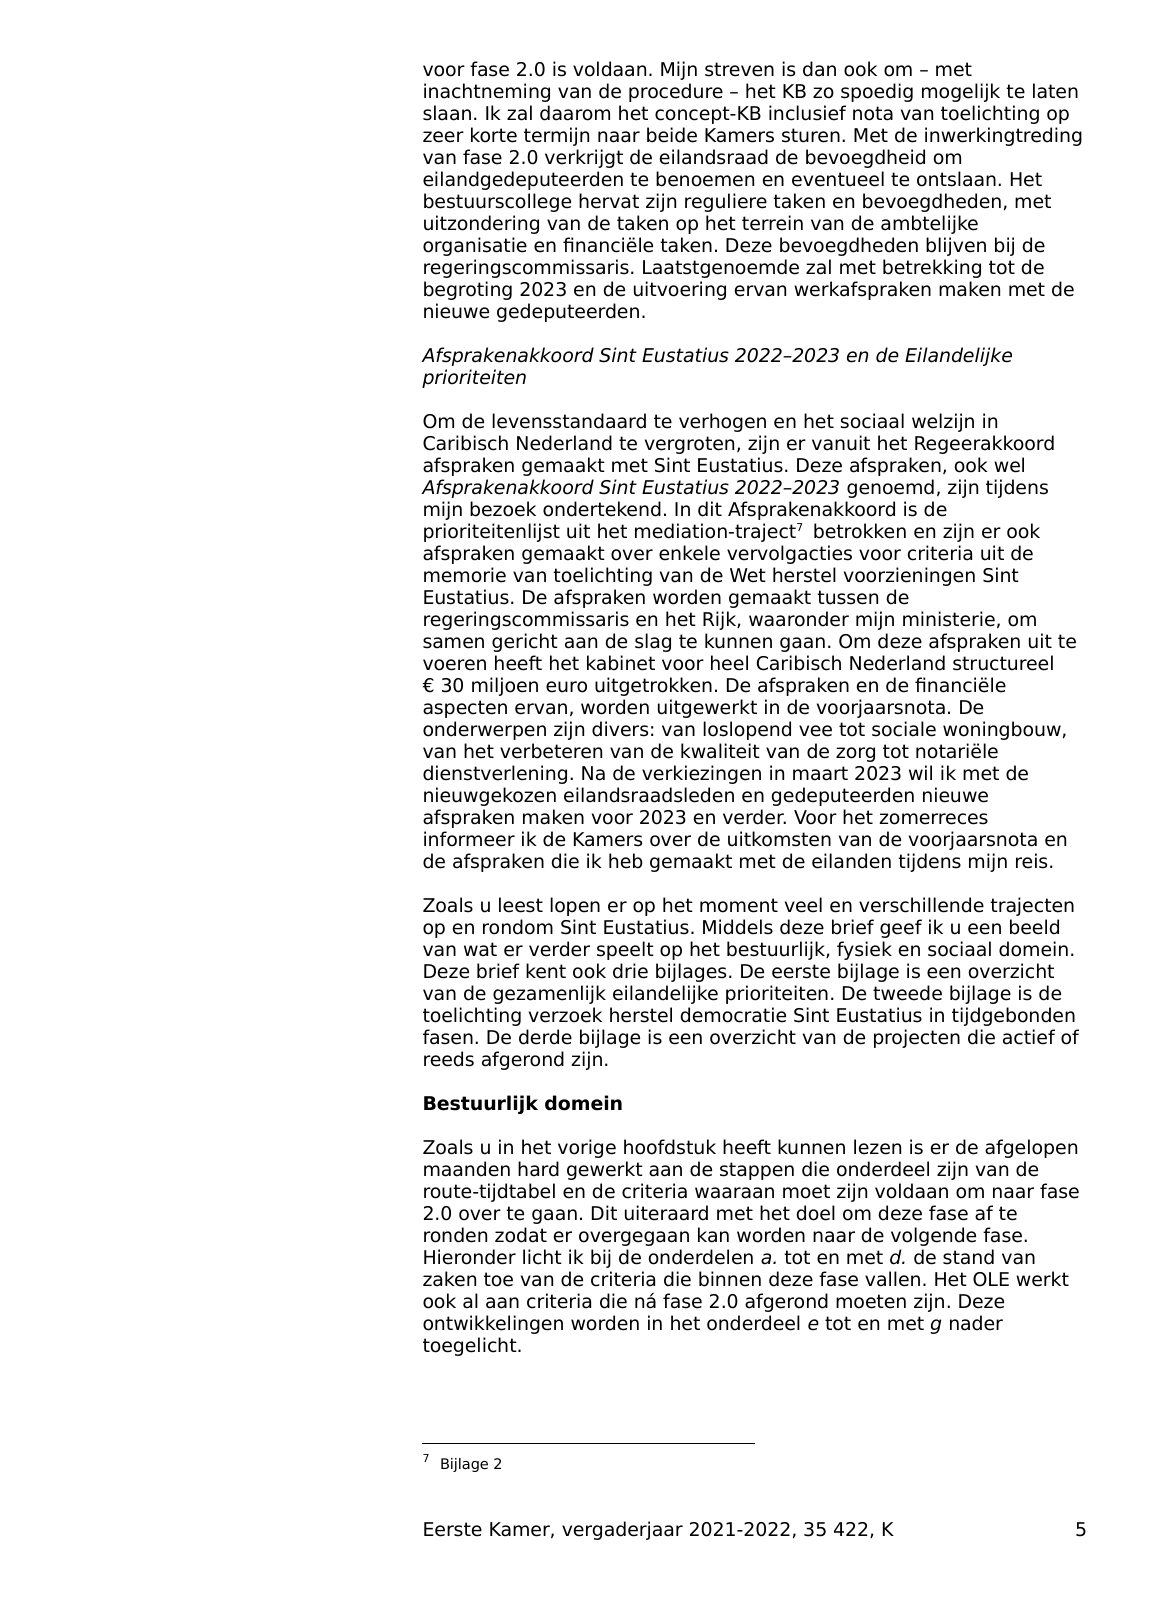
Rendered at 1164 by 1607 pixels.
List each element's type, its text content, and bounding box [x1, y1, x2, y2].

text Bijlage 2 [422, 1452, 1087, 1474]
text voor fase 2.0 is voldaan. Mijn streven is dan ook om – met inachtneming van de procedure – het KB zo spoedig mogelijk te laten slaan. Ik zal daarom het concept-KB inclusief nota van toelichting op zeer korte termijn naar beide Kamers sturen. Met de inwerkingtreding van fase 2.0 verkrijgt de eilandsraad de bevoegdheid om eilandgedeputeerden te benoemen en eventueel te ontslaan. Het bestuurscollege hervat zijn reguliere taken en bevoegdheden, met uitzondering van de taken op het terrein van de ambtelijke organisatie en financiële taken. Deze bevoegdheden blijven bij de regeringscommissaris. Laatstgenoemde zal met betrekking tot de begroting 2023 en de uitvoering ervan werkafspraken maken met de nieuwe gedeputeerden. [422, 59, 1087, 323]
text Zoals u in het vorige hoofdstuk heeft kunnen lezen is er de afgelopen maanden hard gewerkt aan de stappen die onderdeel zijn van de route-tijdtabel en de criteria waaraan moet zijn voldaan om naar fase 2.0 over te gaan. Dit uiteraard met het doel om deze fase af te ronden zodat er overgegaan kan worden naar de volgende fase. Hieronder licht ik bij de onderdelen a. tot en met d. de stand van zaken toe van de criteria die binnen deze fase vallen. Het OLE werkt ook al aan criteria die ná fase 2.0 afgerond moeten zijn. Deze ontwikkelingen worden in het onderdeel e tot en met g nader toegelicht. [422, 1137, 1087, 1357]
text Om de levensstandaard te verhogen en het sociaal welzijn in Caribisch Nederland te vergroten, zijn er vanuit het Regeerakkoord afspraken gemaakt met Sint Eustatius. Deze afspraken, ook wel Afsprakenakkoord Sint Eustatius 2022–2023 genoemd, zijn tijdens mijn bezoek ondertekend. In dit Afsprakenakkoord is de prioriteitenlijst uit het mediation-traject betrokken en zijn er ook afspraken gemaakt over enkele vervolgacties voor criteria uit de memorie van toelichting van de Wet herstel voorzieningen Sint Eustatius. De afspraken worden gemaakt tussen de regeringscommissaris en het Rijk, waaronder mijn ministerie, om samen gericht aan de slag te kunnen gaan. Om deze afspraken uit te voeren heeft het kabinet voor heel Caribisch Nederland structureel € 30 miljoen euro uitgetrokken. De afspraken en de financiële aspecten ervan, worden uitgewerkt in de voorjaarsnota. De onderwerpen zijn divers: van loslopend vee tot sociale woningbouw, van het verbeteren van de kwaliteit van de zorg tot notariële dienstverlening. Na de verkiezingen in maart 2023 wil ik met de nieuwgekozen eilandsraadsleden en gedeputeerden nieuwe afspraken maken voor 2023 en verder. Voor het zomerreces informeer ik de Kamers over de uitkomsten van de voorjaarsnota en de afspraken die ik heb gemaakt met de eilanden tijdens mijn reis. [422, 411, 1087, 873]
text Zoals u leest lopen er op het moment veel en verschillende trajecten op en rondom Sint Eustatius. Middels deze brief geef ik u een beeld van wat er verder speelt op het bestuurlijk, fysiek en sociaal domein. Deze brief kent ook drie bijlages. De eerste bijlage is een overzicht van de gezamenlijk eilandelijke prioriteiten. De tweede bijlage is de toelichting verzoek herstel democratie Sint Eustatius in tijdgebonden fasen. De derde bijlage is een overzicht van de projecten die actief of reeds afgerond zijn. [422, 895, 1087, 1071]
subtitle Afsprakenakkoord Sint Eustatius 2022–2023 en de Eilandelijke prioriteiten [422, 345, 1087, 389]
subtitle Bestuurlijk domein [422, 1093, 1087, 1115]
